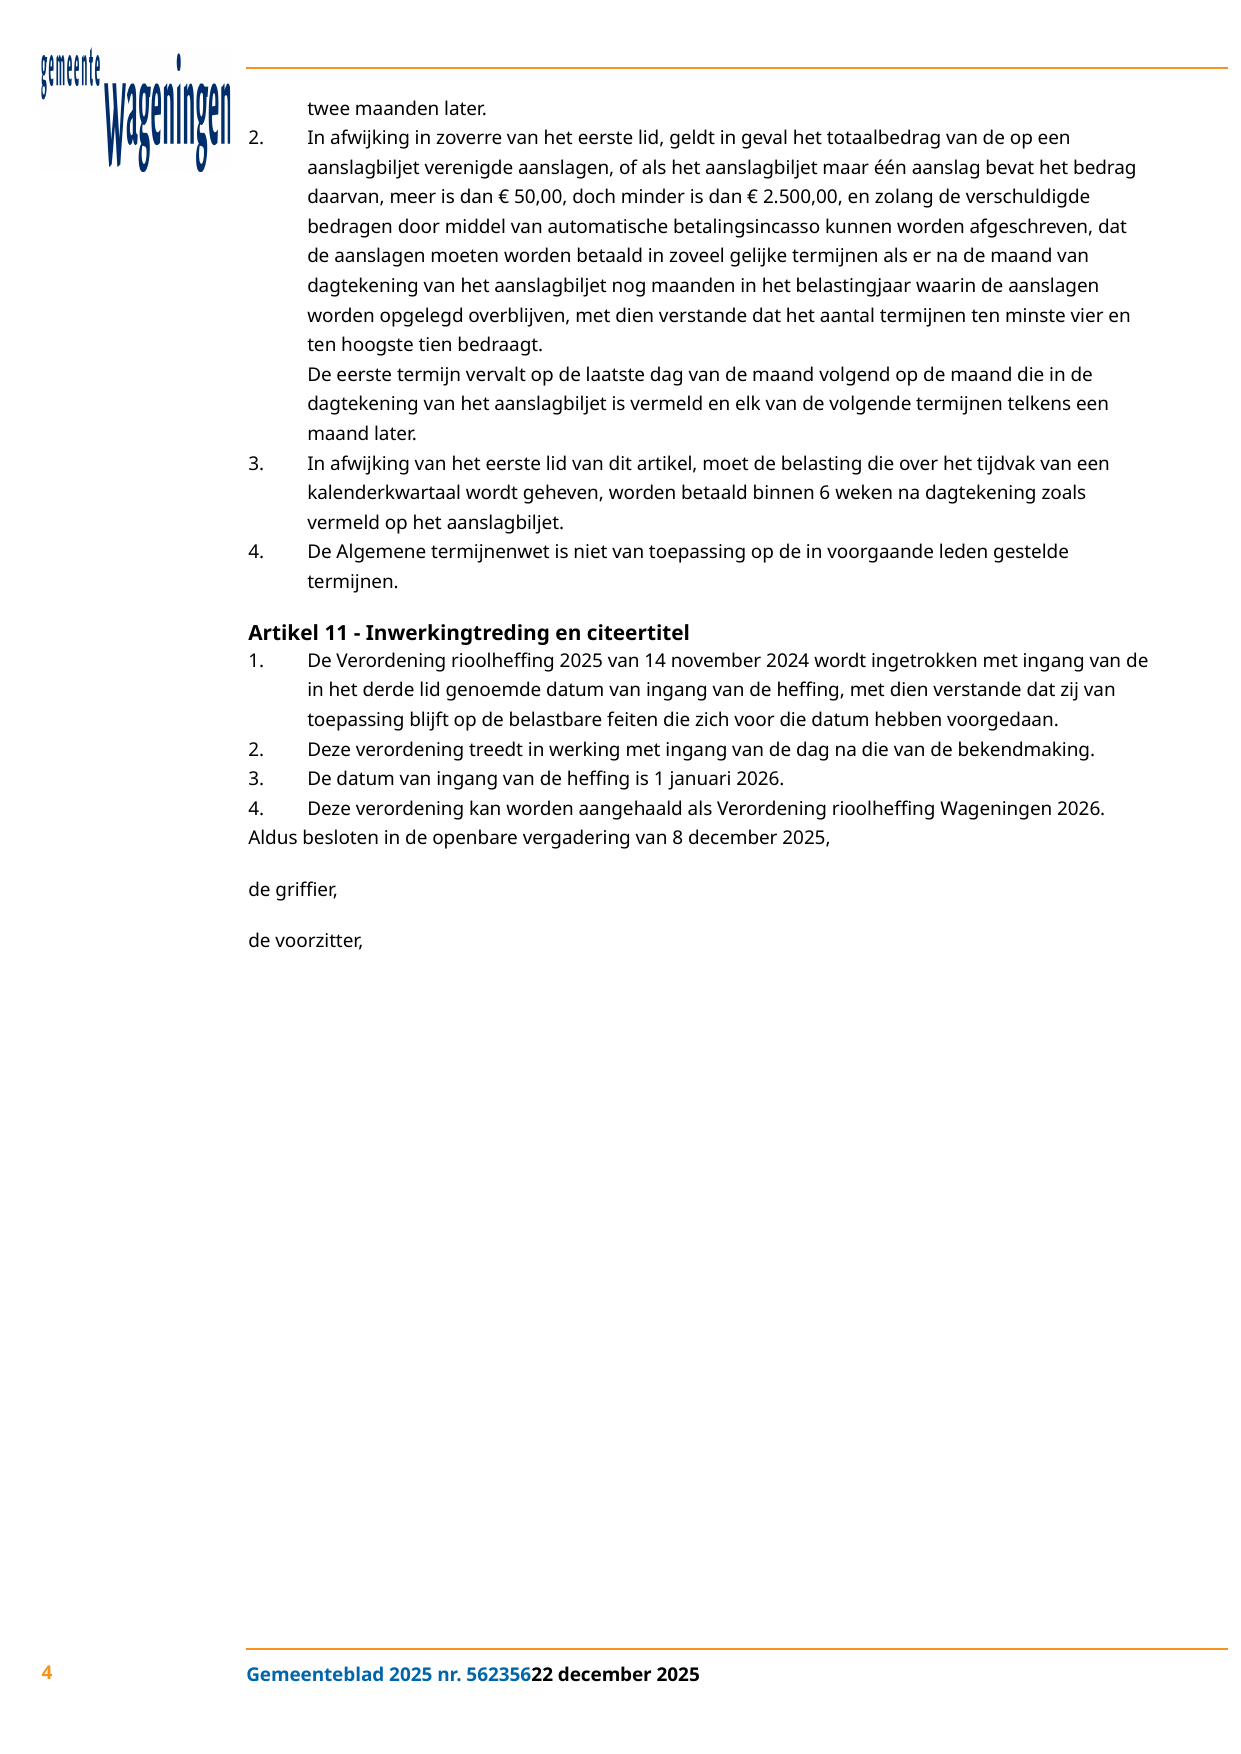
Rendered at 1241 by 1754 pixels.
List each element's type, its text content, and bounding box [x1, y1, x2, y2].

list twee maanden later. [248, 95, 1152, 121]
text de griffier, [248, 876, 1152, 902]
list Deze verordening treedt in werking met ingang van de dag na die van de bekendmaking. [248, 736, 1152, 761]
list Deze verordening kan worden aangehaald als Verordening rioolheffing Wageningen 2026. [248, 795, 1152, 821]
text de voorzitter, [248, 927, 1152, 953]
list De datum van ingang van de heffing is 1 januari 2026. [248, 765, 1152, 791]
text Artikel 11 - Inwerkingtreding en citeertitel [248, 618, 1152, 647]
list De eerste termijn vervalt op de laatste dag van de maand volgend op de maand die in de dagtekening van het aanslagbiljet is vermeld en elk van de volgende termijnen telkens een maand later. [248, 361, 1152, 446]
list De Algemene termijnenwet is niet van toepassing op de in voorgaande leden gestelde termijnen. [248, 538, 1152, 594]
list In afwijking van het eerste lid van dit artikel, moet de belasting die over het tijdvak van een kalenderkwartaal wordt geheven, worden betaald binnen 6 weken na dagtekening zoals vermeld op het aanslagbiljet. [248, 450, 1152, 535]
list De Verordening rioolheffing 2025 van 14 november 2024 wordt ingetrokken met ingang van de in het derde lid genoemde datum van ingang van de heffing, met dien verstande dat zij van toepassing blijft op de belastbare feiten die zich voor die datum hebben voorgedaan. [248, 647, 1152, 732]
text Aldus besloten in de openbare vergadering van 8 december 2025, [248, 824, 1152, 850]
list In afwijking in zoverre van het eerste lid, geldt in geval het totaalbedrag van de op een aanslagbiljet verenigde aanslagen, of als het aanslagbiljet maar één aanslag bevat het bedrag daarvan, meer is dan € 50,00, doch minder is dan € 2.500,00, en zolang de verschuldigde bedragen door middel van automatische betalingsincasso kunnen worden afgeschreven, dat de aanslagen moeten worden betaald in zoveel gelijke termijnen als er na de maand van dagtekening van het aanslagbiljet nog maanden in het belastingjaar waarin de aanslagen worden opgelegd overblijven, met dien verstande dat het aantal termijnen ten minste vier en ten hoogste tien bedraagt. [248, 124, 1152, 357]
picture [41, 47, 231, 172]
